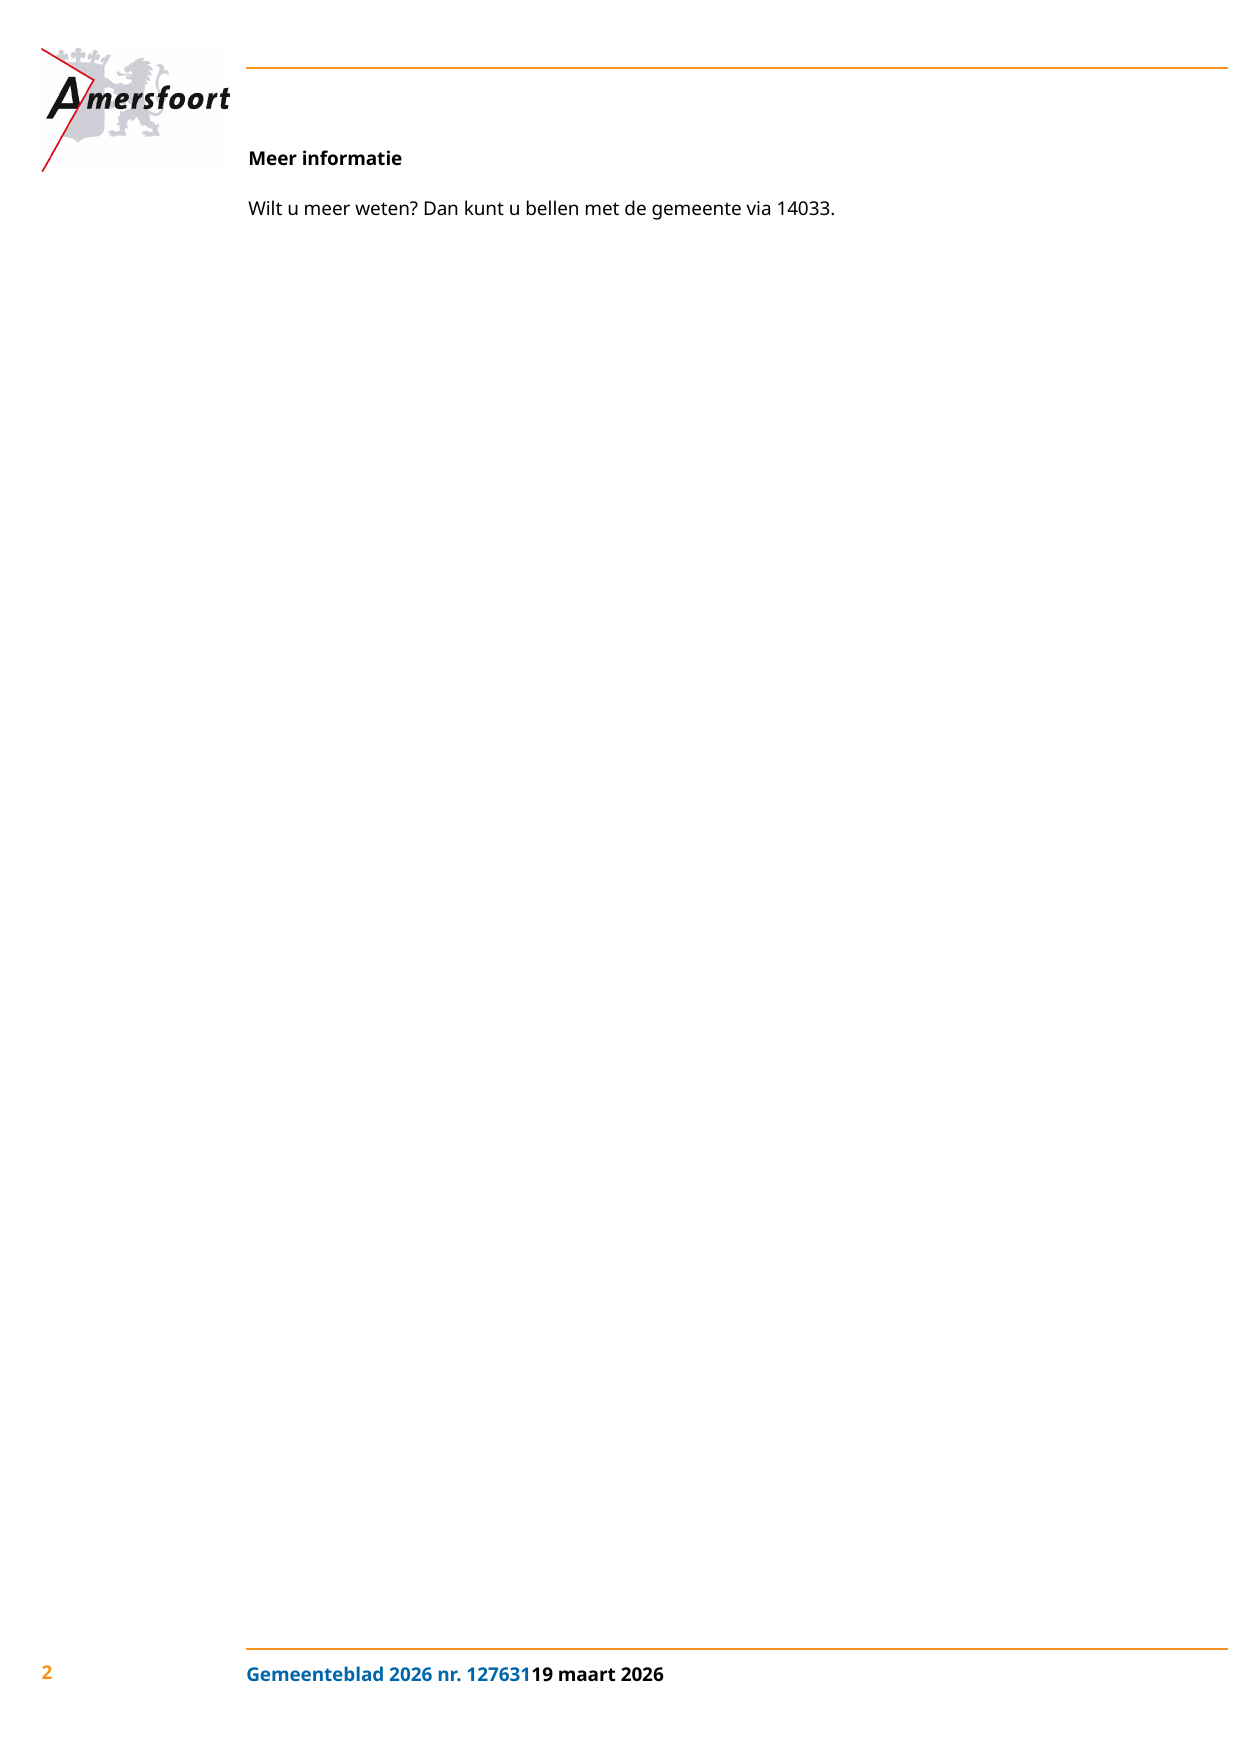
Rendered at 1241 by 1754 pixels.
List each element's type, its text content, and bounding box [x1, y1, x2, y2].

text Wilt u meer weten? Dan kunt u bellen met de gemeente via 14033. [248, 196, 1152, 221]
picture [41, 47, 231, 172]
text Meer informatie [248, 145, 1152, 171]
